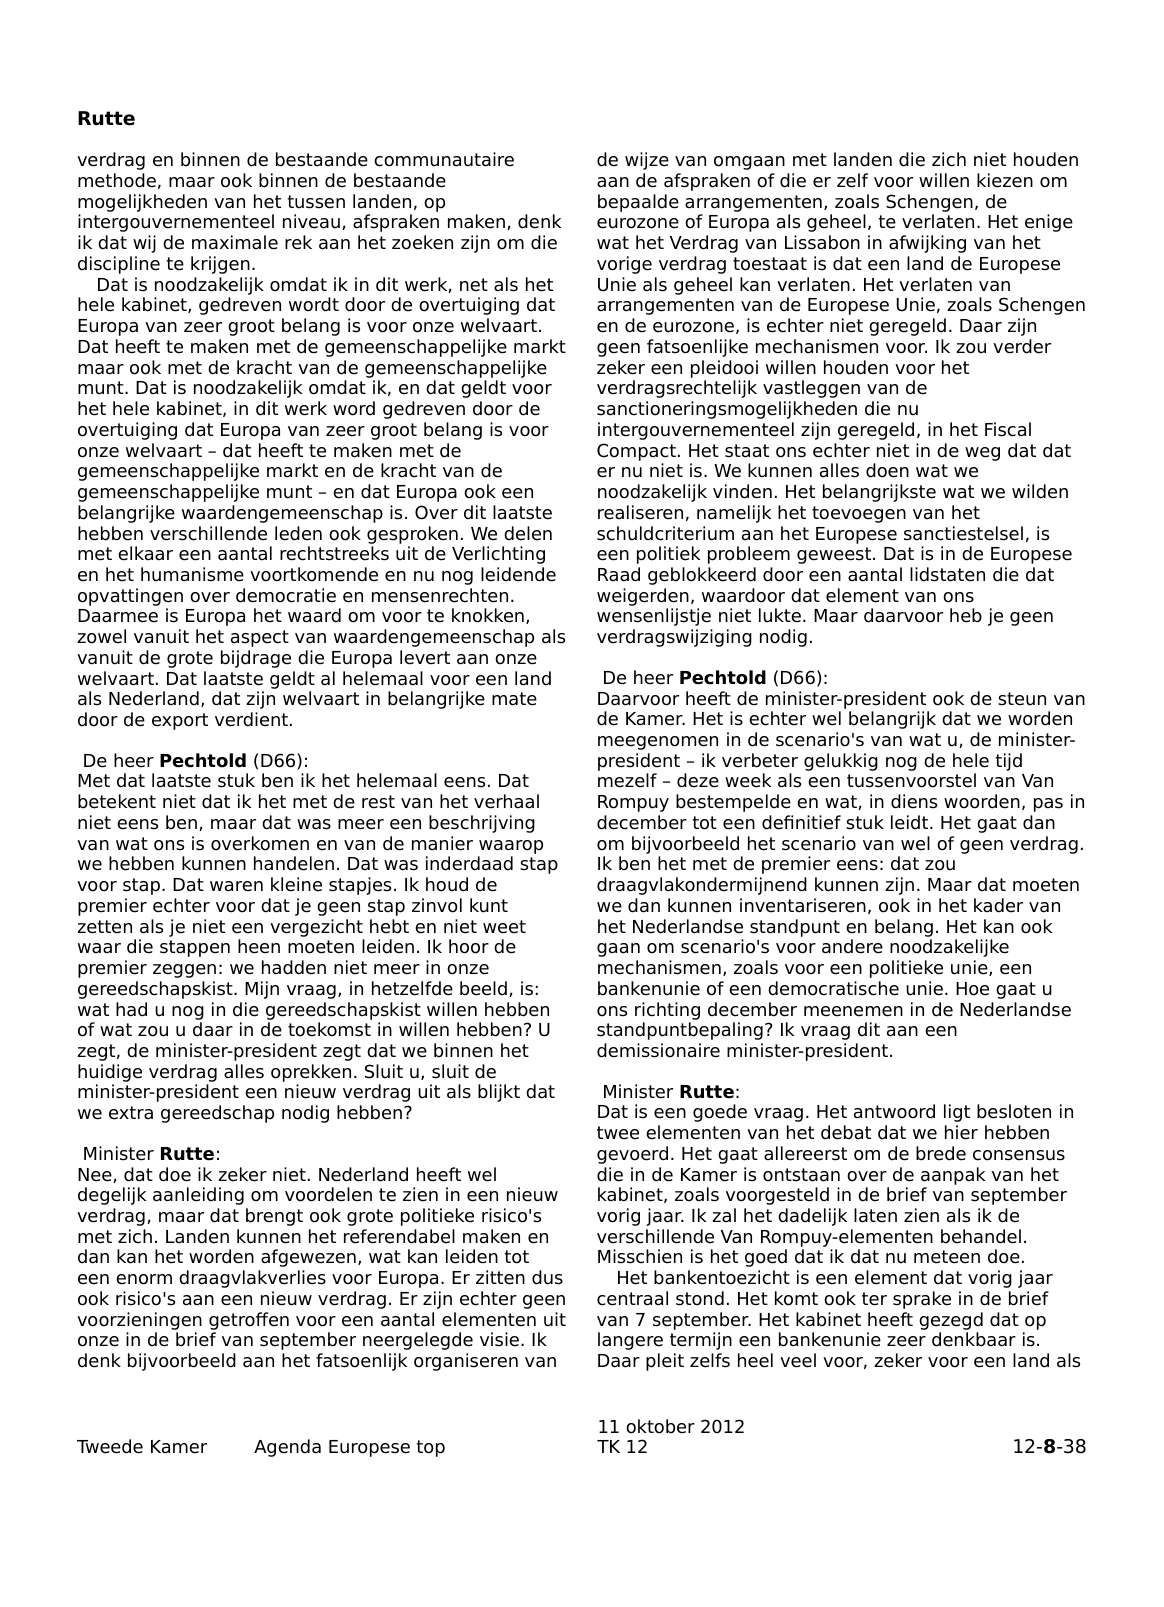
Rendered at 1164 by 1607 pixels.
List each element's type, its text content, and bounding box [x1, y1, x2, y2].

text Minister Rutte: [77, 1144, 567, 1164]
text Daarvoor heeft de minister-president ook de steun van de Kamer. Het is echter wel belangrijk dat we worden meegenomen in de scenario's van wat u, de minister-president – ik verbeter gelukkig nog de hele tijd mezelf – deze week als een tussenvoorstel van Van Rompuy bestempelde en wat, in diens woorden, pas in december tot een definitief stuk leidt. Het gaat dan om bijvoorbeeld het scenario van wel of geen verdrag. Ik ben het met de premier eens: dat zou draagvlakondermijnend kunnen zijn. Maar dat moeten we dan kunnen inventariseren, ook in het kader van het Nederlandse standpunt en belang. Het kan ook gaan om scenario's voor andere noodzakelijke mechanismen, zoals voor een politieke unie, een bankenunie of een democratische unie. Hoe gaat u ons richting december meenemen in de Nederlandse standpuntbepaling? Ik vraag dit aan een demissionaire minister-president. [596, 688, 1087, 1062]
text Het bankentoezicht is een element dat vorig jaar centraal stond. Het komt ook ter sprake in de brief van 7 september. Het kabinet heeft gezegd dat op langere termijn een bankenunie zeer denkbaar is. Daar pleit zelfs heel veel voor, zeker voor een land als [596, 1268, 1087, 1372]
text Dat is noodzakelijk omdat ik in dit werk, net als het hele kabinet, gedreven wordt door de overtuiging dat Europa van zeer groot belang is voor onze welvaart. Dat heeft te maken met de gemeenschappelijke markt maar ook met de kracht van de gemeenschappelijke munt. Dat is noodzakelijk omdat ik, en dat geldt voor het hele kabinet, in dit werk word gedreven door de overtuiging dat Europa van zeer groot belang is voor onze welvaart – dat heeft te maken met de gemeenschappelijke markt en de kracht van de gemeenschappelijke munt – en dat Europa ook een belangrijke waardengemeenschap is. Over dit laatste hebben verschillende leden ook gesproken. We delen met elkaar een aantal rechtstreeks uit de Verlichting en het humanisme voortkomende en nu nog leidende opvattingen over democratie en mensenrechten. Daarmee is Europa het waard om voor te knokken, zowel vanuit het aspect van waardengemeenschap als vanuit de grote bijdrage die Europa levert aan onze welvaart. Dat laatste geldt al helemaal voor een land als Nederland, dat zijn welvaart in belangrijke mate door de export verdient. [77, 274, 567, 731]
text Met dat laatste stuk ben ik het helemaal eens. Dat betekent niet dat ik het met de rest van het verhaal niet eens ben, maar dat was meer een beschrijving van wat ons is overkomen en van de manier waarop we hebben kunnen handelen. Dat was inderdaad stap voor stap. Dat waren kleine stapjes. Ik houd de premier echter voor dat je geen stap zinvol kunt zetten als je niet een vergezicht hebt en niet weet waar die stappen heen moeten leiden. Ik hoor de premier zeggen: we hadden niet meer in onze gereedschapskist. Mijn vraag, in hetzelfde beeld, is: wat had u nog in die gereedschapskist willen hebben of wat zou u daar in de toekomst in willen hebben? U zegt, de minister-president zegt dat we binnen het huidige verdrag alles oprekken. Sluit u, sluit de minister-president een nieuw verdrag uit als blijkt dat we extra gereedschap nodig hebben? [77, 771, 567, 1124]
text de wijze van omgaan met landen die zich niet houden aan de afspraken of die er zelf voor willen kiezen om bepaalde arrangementen, zoals Schengen, de eurozone of Europa als geheel, te verlaten. Het enige wat het Verdrag van Lissabon in afwijking van het vorige verdrag toestaat is dat een land de Europese Unie als geheel kan verlaten. Het verlaten van arrangementen van de Europese Unie, zoals Schengen en de eurozone, is echter niet geregeld. Daar zijn geen fatsoenlijke mechanismen voor. Ik zou verder zeker een pleidooi willen houden voor het verdragsrechtelijk vastleggen van de sanctioneringsmogelijkheden die nu intergouvernementeel zijn geregeld, in het Fiscal Compact. Het staat ons echter niet in de weg dat dat er nu niet is. We kunnen alles doen wat we noodzakelijk vinden. Het belangrijkste wat we wilden realiseren, namelijk het toevoegen van het schuldcriterium aan het Europese sanctiestelsel, is een politiek probleem geweest. Dat is in de Europese Raad geblokkeerd door een aantal lidstaten die dat weigerden, waardoor dat element van ons wensenlijstje niet lukte. Maar daarvoor heb je geen verdragswijziging nodig. [596, 150, 1087, 648]
text Minister Rutte: [596, 1082, 1087, 1102]
text De heer Pechtold (D66): [596, 668, 1087, 688]
text verdrag en binnen de bestaande communautaire methode, maar ook binnen de bestaande mogelijkheden van het tussen landen, op intergouvernementeel niveau, afspraken maken, denk ik dat wij de maximale rek aan het zoeken zijn om die discipline te krijgen. [77, 150, 567, 274]
text Nee, dat doe ik zeker niet. Nederland heeft wel degelijk aanleiding om voordelen te zien in een nieuw verdrag, maar dat brengt ook grote politieke risico's met zich. Landen kunnen het referendabel maken en dan kan het worden afgewezen, wat kan leiden tot een enorm draagvlakverlies voor Europa. Er zitten dus ook risico's aan een nieuw verdrag. Er zijn echter geen voorzieningen getroffen voor een aantal elementen uit onze in de brief van september neergelegde visie. Ik denk bijvoorbeeld aan het fatsoenlijk organiseren van [77, 1164, 567, 1372]
text Dat is een goede vraag. Het antwoord ligt besloten in twee elementen van het debat dat we hier hebben gevoerd. Het gaat allereerst om de brede consensus die in de Kamer is ontstaan over de aanpak van het kabinet, zoals voorgesteld in de brief van september vorig jaar. Ik zal het dadelijk laten zien als ik de verschillende Van Rompuy-elementen behandel. Misschien is het goed dat ik dat nu meteen doe. [596, 1102, 1087, 1268]
text De heer Pechtold (D66): [77, 751, 567, 771]
